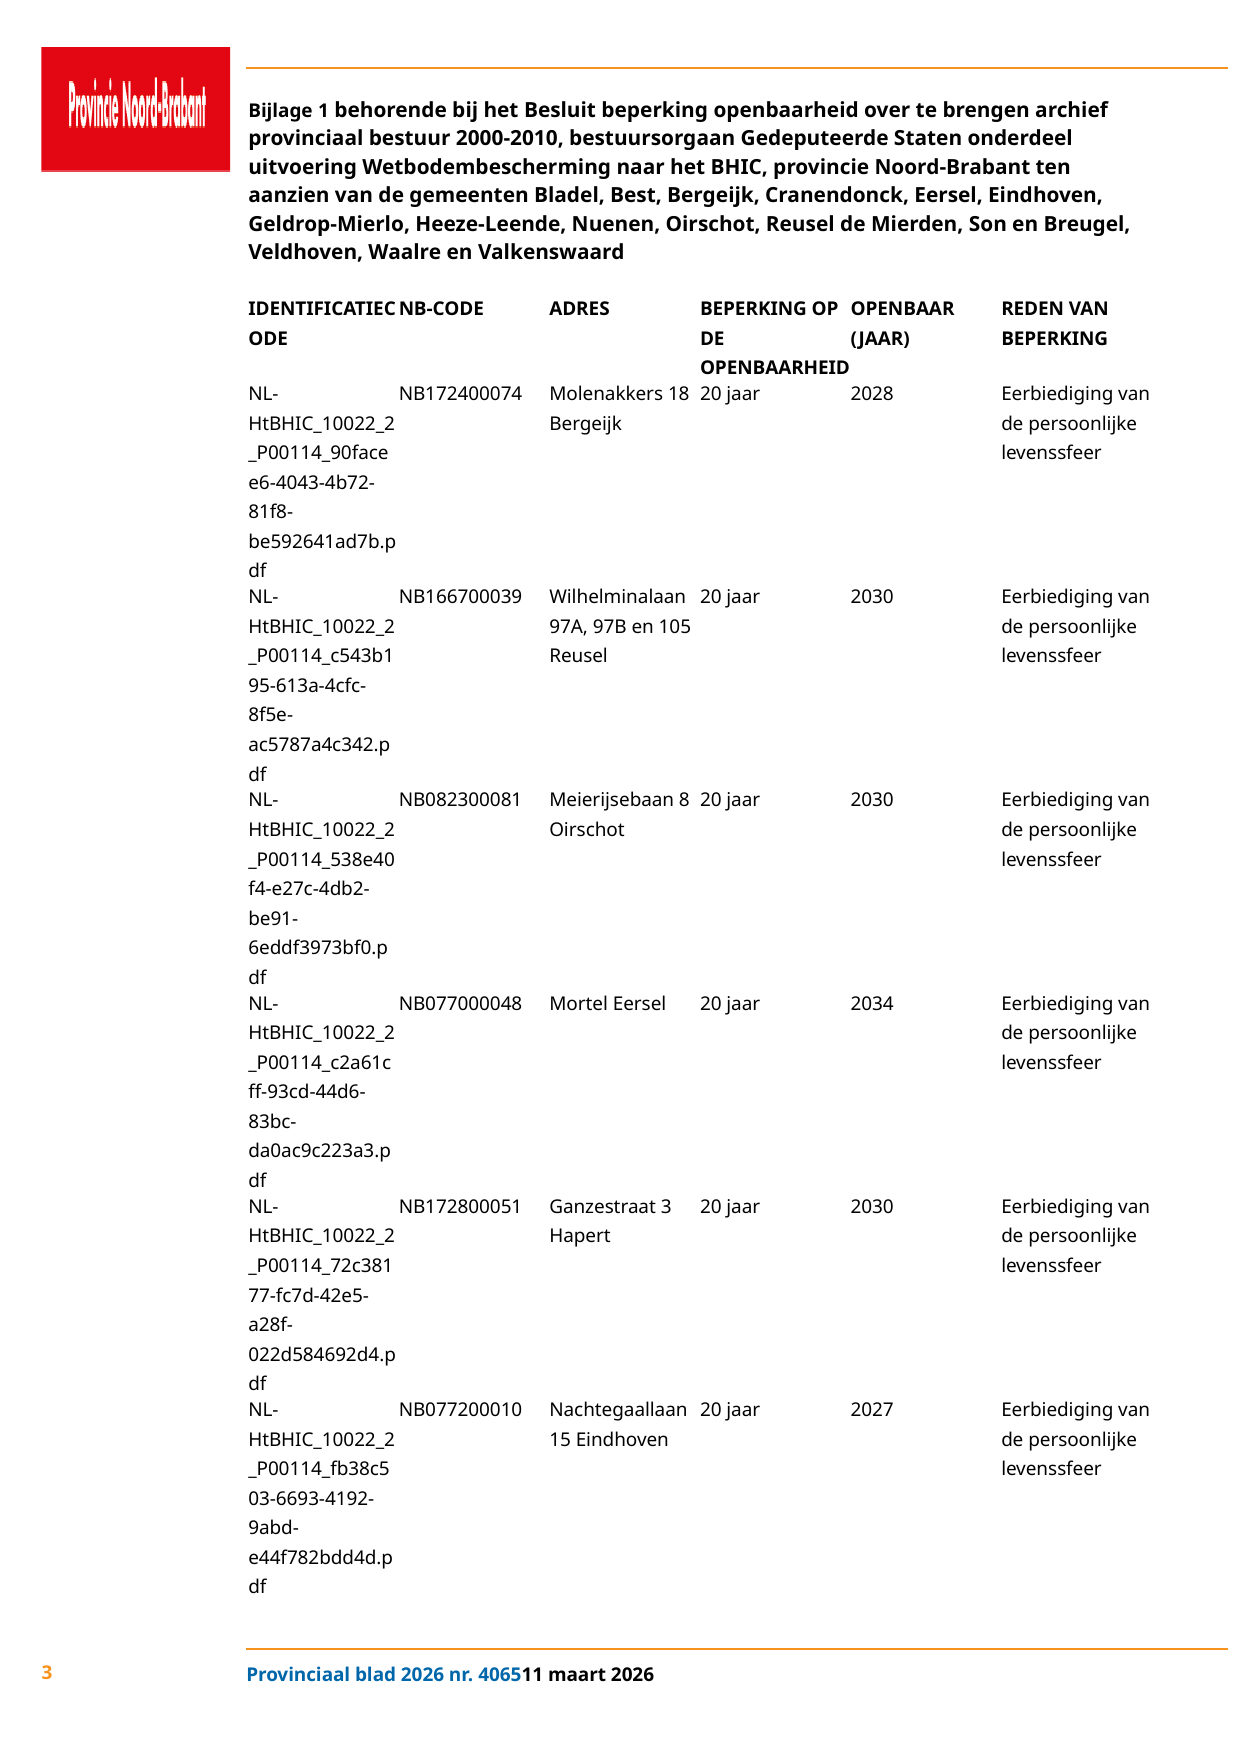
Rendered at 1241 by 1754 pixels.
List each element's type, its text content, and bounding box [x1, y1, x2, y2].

table_cell Wilhelminalaan 97A, 97B en 105 Reusel [549, 583, 700, 787]
table_header ADRES [549, 295, 700, 380]
table_header REDEN VAN BEPERKING [1001, 295, 1152, 380]
table_cell 2030 [850, 1193, 1001, 1396]
table_cell Eerbiediging van de persoonlijke levenssfeer [1001, 380, 1152, 583]
table_cell Mortel Eersel [549, 990, 700, 1193]
table_cell NB166700039 [399, 583, 549, 787]
table_header BEPERKING OP DE OPENBAARHEID [700, 295, 850, 380]
table_cell 20 jaar [700, 380, 850, 583]
table_cell NB077200010 [399, 1396, 549, 1599]
table_cell NB077000048 [399, 990, 549, 1193]
table_cell Eerbiediging van de persoonlijke levenssfeer [1001, 787, 1152, 990]
picture [41, 47, 231, 172]
table_cell Meierijsebaan 8 Oirschot [549, 787, 700, 990]
table_cell NB172400074 [399, 380, 549, 583]
table_cell NL-HtBHIC_10022_2_P00114_c543b195-613a-4cfc-8f5e-ac5787a4c342.pdf [248, 583, 398, 787]
table_header OPENBAAR (JAAR) [850, 295, 1001, 380]
table_cell 20 jaar [700, 583, 850, 787]
table_cell NB172800051 [399, 1193, 549, 1396]
table_cell Ganzestraat 3 Hapert [549, 1193, 700, 1396]
table_cell 2034 [850, 990, 1001, 1193]
table_cell Nachtegaallaan 15 Eindhoven [549, 1396, 700, 1599]
table_cell 20 jaar [700, 990, 850, 1193]
table_cell 20 jaar [700, 1396, 850, 1599]
table_cell 20 jaar [700, 787, 850, 990]
table_cell NL-HtBHIC_10022_2_P00114_90facee6-4043-4b72-81f8-be592641ad7b.pdf [248, 380, 398, 583]
table_cell Eerbiediging van de persoonlijke levenssfeer [1001, 990, 1152, 1193]
table_cell 2028 [850, 380, 1001, 583]
table_cell Eerbiediging van de persoonlijke levenssfeer [1001, 1396, 1152, 1599]
table_cell NL-HtBHIC_10022_2_P00114_fb38c503-6693-4192-9abd-e44f782bdd4d.pdf [248, 1396, 398, 1599]
table_cell NL-HtBHIC_10022_2_P00114_72c38177-fc7d-42e5-a28f-022d584692d4.pdf [248, 1193, 398, 1396]
text Bijlage 1 behorende bij het Besluit beperking openbaarheid over te brengen archief provinciaal bestuur 2000-2010, bestuursorgaan Gedeputeerde Staten onderdeel uitvoering Wetbodembescherming naar het BHIC, provincie Noord-Brabant ten aanzien van de gemeenten Bladel, Best, Bergeijk, Cranendonck, Eersel, Eindhoven, Geldrop-Mierlo, Heeze-Leende, Nuenen, Oirschot, Reusel de Mierden, Son en Breugel, Veldhoven, Waalre en Valkenswaard [248, 95, 1152, 266]
table_cell Eerbiediging van de persoonlijke levenssfeer [1001, 583, 1152, 787]
table_cell NL-HtBHIC_10022_2_P00114_538e40f4-e27c-4db2-be91-6eddf3973bf0.pdf [248, 787, 398, 990]
table_cell Eerbiediging van de persoonlijke levenssfeer [1001, 1193, 1152, 1396]
table_cell 20 jaar [700, 1193, 850, 1396]
table_cell NB082300081 [399, 787, 549, 990]
table_cell NL-HtBHIC_10022_2_P00114_c2a61cff-93cd-44d6-83bc-da0ac9c223a3.pdf [248, 990, 398, 1193]
table_cell 2030 [850, 583, 1001, 787]
table_cell 2030 [850, 787, 1001, 990]
table_header NB-CODE [399, 295, 549, 380]
table_cell 2027 [850, 1396, 1001, 1599]
table_header IDENTIFICATIECODE [248, 295, 398, 380]
table_cell Molenakkers 18 Bergeijk [549, 380, 700, 583]
